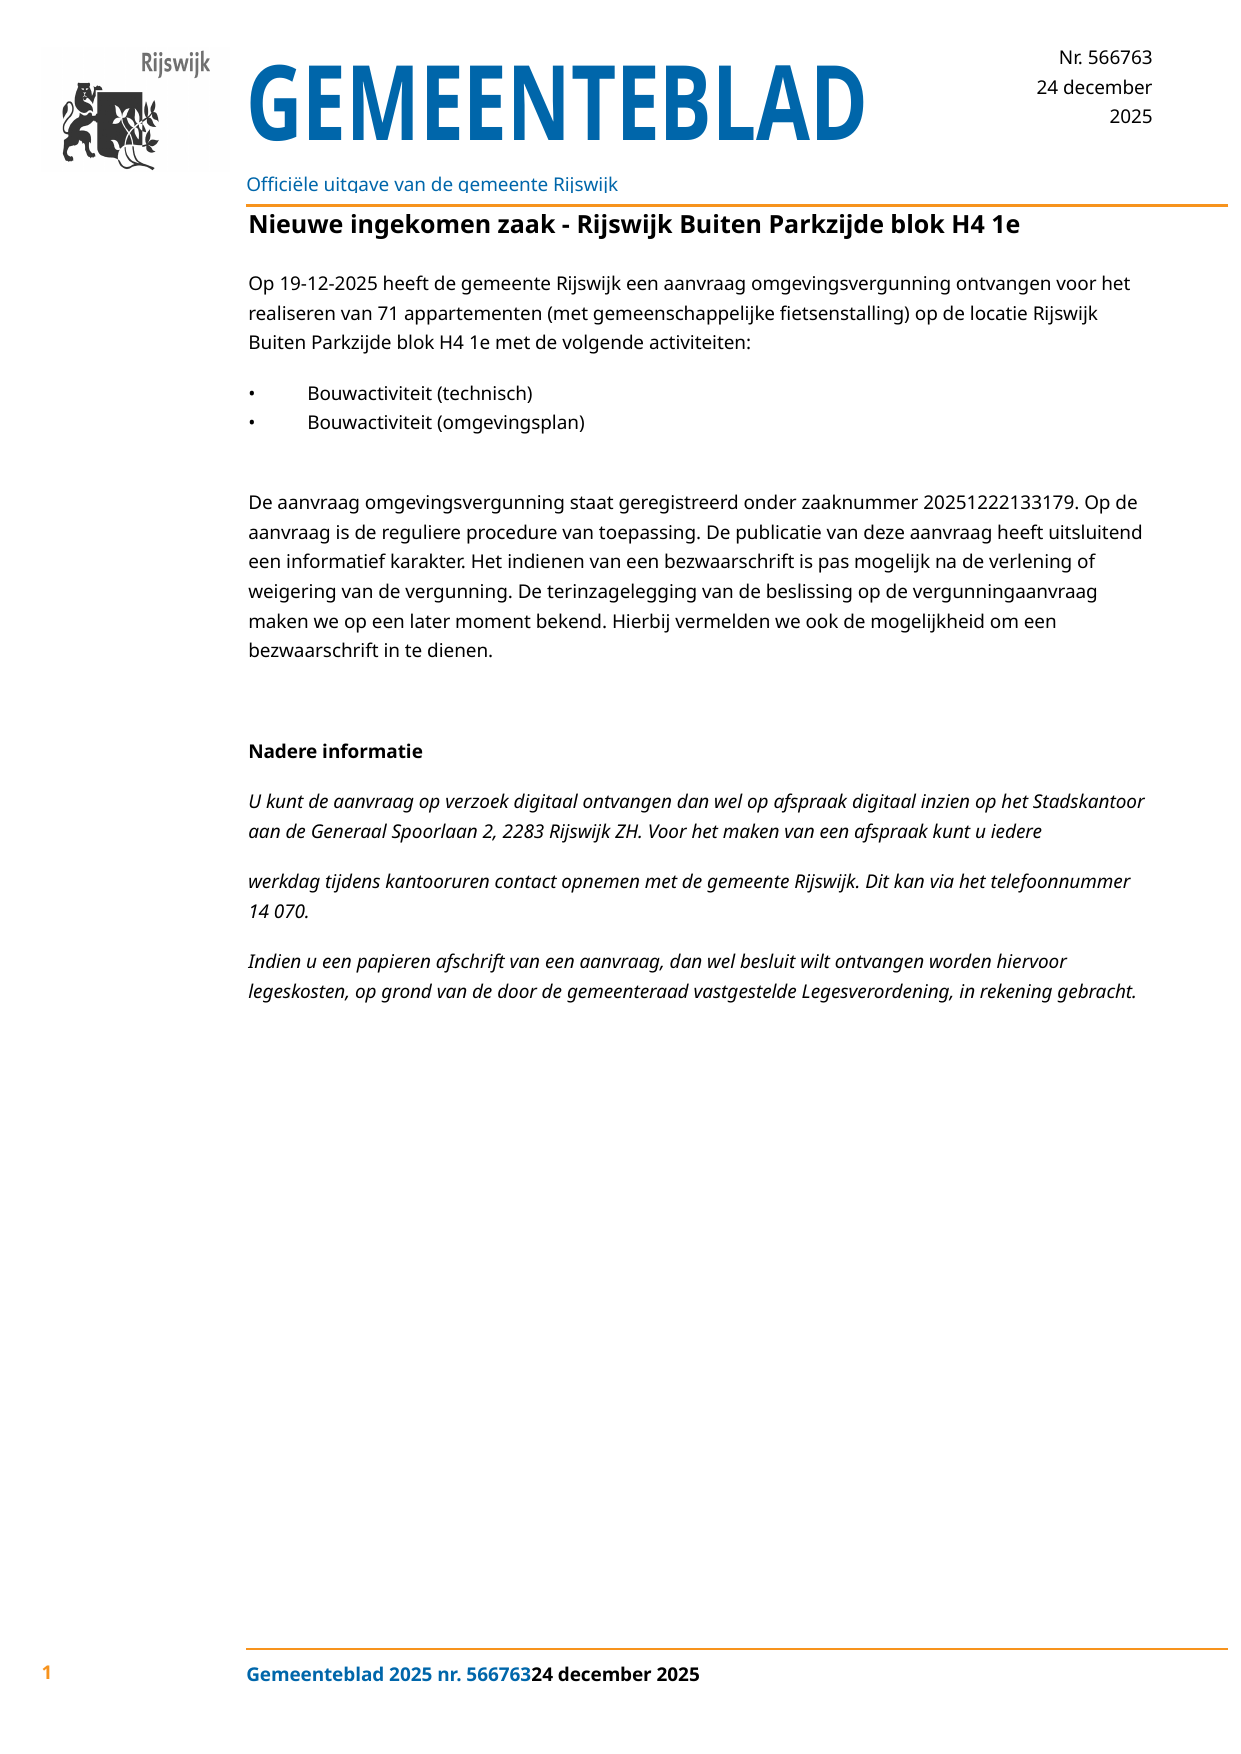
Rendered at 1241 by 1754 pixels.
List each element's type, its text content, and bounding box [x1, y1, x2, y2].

list Bouwactiviteit (technisch) [248, 380, 1152, 406]
text Op 19-12-2025 heeft de gemeente Rijswijk een aanvraag omgevingsvergunning ontvangen voor het realiseren van 71 appartementen (met gemeenschappelijke fietsenstalling) op de locatie Rijswijk Buiten Parkzijde blok H4 1e met de volgende activiteiten: [248, 270, 1152, 355]
text De aanvraag omgevingsvergunning staat geregistreerd onder zaaknummer 20251222133179. Op de aanvraag is de reguliere procedure van toepassing. De publicatie van deze aanvraag heeft uitsluitend een informatief karakter. Het indienen van een bezwaarschrift is pas mogelijk na de verlening of weigering van de vergunning. De terinzagelegging van de beslissing op de vergunningaanvraag maken we op een later moment bekend. Hierbij vermelden we ook de mogelijkheid om een bezwaarschrift in te dienen. [248, 489, 1152, 663]
list Bouwactiviteit (omgevingsplan) [248, 409, 1152, 435]
text Nadere informatie [248, 738, 1152, 764]
text werkdag tijdens kantooruren contact opnemen met de gemeente Rijswijk. Dit kan via het telefoonnummer 14 070. [248, 869, 1152, 924]
picture [41, 47, 231, 172]
text U kunt de aanvraag op verzoek digitaal ontvangen dan wel op afspraak digitaal inzien op het Stadskantoor aan de Generaal Spoorlaan 2, 2283 Rijswijk ZH. Voor het maken van een afspraak kunt u iedere [248, 789, 1152, 844]
text Nieuwe ingekomen zaak - Rijswijk Buiten Parkzijde blok H4 1e [248, 207, 1152, 241]
text Indien u een papieren afschrift van een aanvraag, dan wel besluit wilt ontvangen worden hiervoor legeskosten, op grond van de door de gemeenteraad vastgestelde Legesverordening, in rekening gebracht. [248, 949, 1152, 1004]
